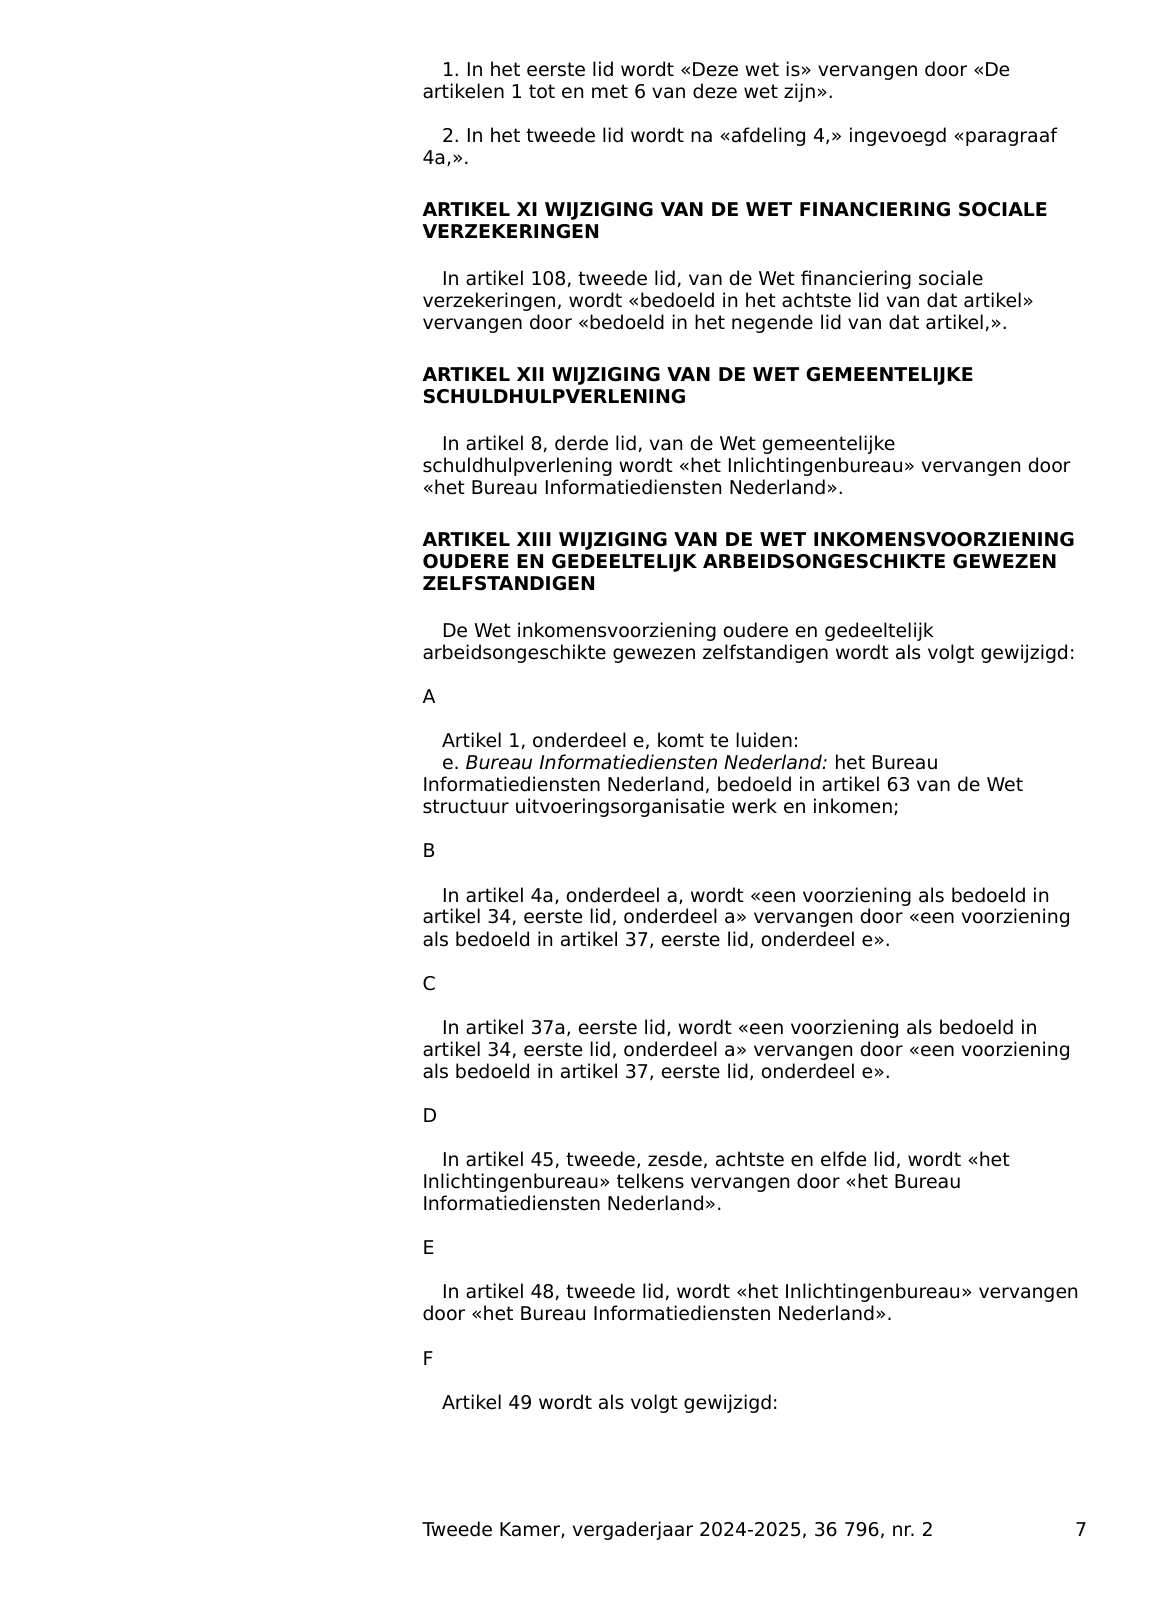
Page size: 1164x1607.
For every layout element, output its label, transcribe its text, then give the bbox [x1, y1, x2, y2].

text E [422, 1237, 1087, 1259]
text D [422, 1105, 1087, 1127]
text e. Bureau Informatiediensten Nederland: het Bureau Informatiediensten Nederland, bedoeld in artikel 63 van de Wet structuur uitvoeringsorganisatie werk en inkomen; [422, 752, 1087, 818]
text Artikel 1, onderdeel e, komt te luiden: [422, 730, 1087, 752]
text Artikel 49 wordt als volgt gewijzigd: [422, 1392, 1087, 1414]
subtitle ARTIKEL XI WIJZIGING VAN DE WET FINANCIERING SOCIALE VERZEKERINGEN [422, 199, 1087, 243]
text In artikel 108, tweede lid, van de Wet financiering sociale verzekeringen, wordt «bedoeld in het achtste lid van dat artikel» vervangen door «bedoeld in het negende lid van dat artikel,». [422, 268, 1087, 334]
text In artikel 37a, eerste lid, wordt «een voorziening als bedoeld in artikel 34, eerste lid, onderdeel a» vervangen door «een voorziening als bedoeld in artikel 37, eerste lid, onderdeel e». [422, 1017, 1087, 1083]
text In artikel 48, tweede lid, wordt «het Inlichtingenbureau» vervangen door «het Bureau Informatiediensten Nederland». [422, 1281, 1087, 1325]
text In artikel 8, derde lid, van de Wet gemeentelijke schuldhulpverlening wordt «het Inlichtingenbureau» vervangen door «het Bureau Informatiediensten Nederland». [422, 433, 1087, 499]
text 2. In het tweede lid wordt na «afdeling 4,» ingevoegd «paragraaf 4a,». [422, 125, 1087, 169]
text A [422, 686, 1087, 708]
text In artikel 45, tweede, zesde, achtste en elfde lid, wordt «het Inlichtingenbureau» telkens vervangen door «het Bureau Informatiediensten Nederland». [422, 1149, 1087, 1215]
text In artikel 4a, onderdeel a, wordt «een voorziening als bedoeld in artikel 34, eerste lid, onderdeel a» vervangen door «een voorziening als bedoeld in artikel 37, eerste lid, onderdeel e». [422, 884, 1087, 950]
text B [422, 840, 1087, 862]
text C [422, 973, 1087, 994]
text F [422, 1347, 1087, 1369]
text De Wet inkomensvoorziening oudere en gedeeltelijk arbeidsongeschikte gewezen zelfstandigen wordt als volgt gewijzigd: [422, 620, 1087, 664]
subtitle ARTIKEL XII WIJZIGING VAN DE WET GEMEENTELIJKE SCHULDHULPVERLENING [422, 364, 1087, 408]
text 1. In het eerste lid wordt «Deze wet is» vervangen door «De artikelen 1 tot en met 6 van deze wet zijn». [422, 59, 1087, 103]
subtitle ARTIKEL XIII WIJZIGING VAN DE WET INKOMENSVOORZIENING OUDERE EN GEDEELTELIJK ARBEIDSONGESCHIKTE GEWEZEN ZELFSTANDIGEN [422, 529, 1087, 595]
